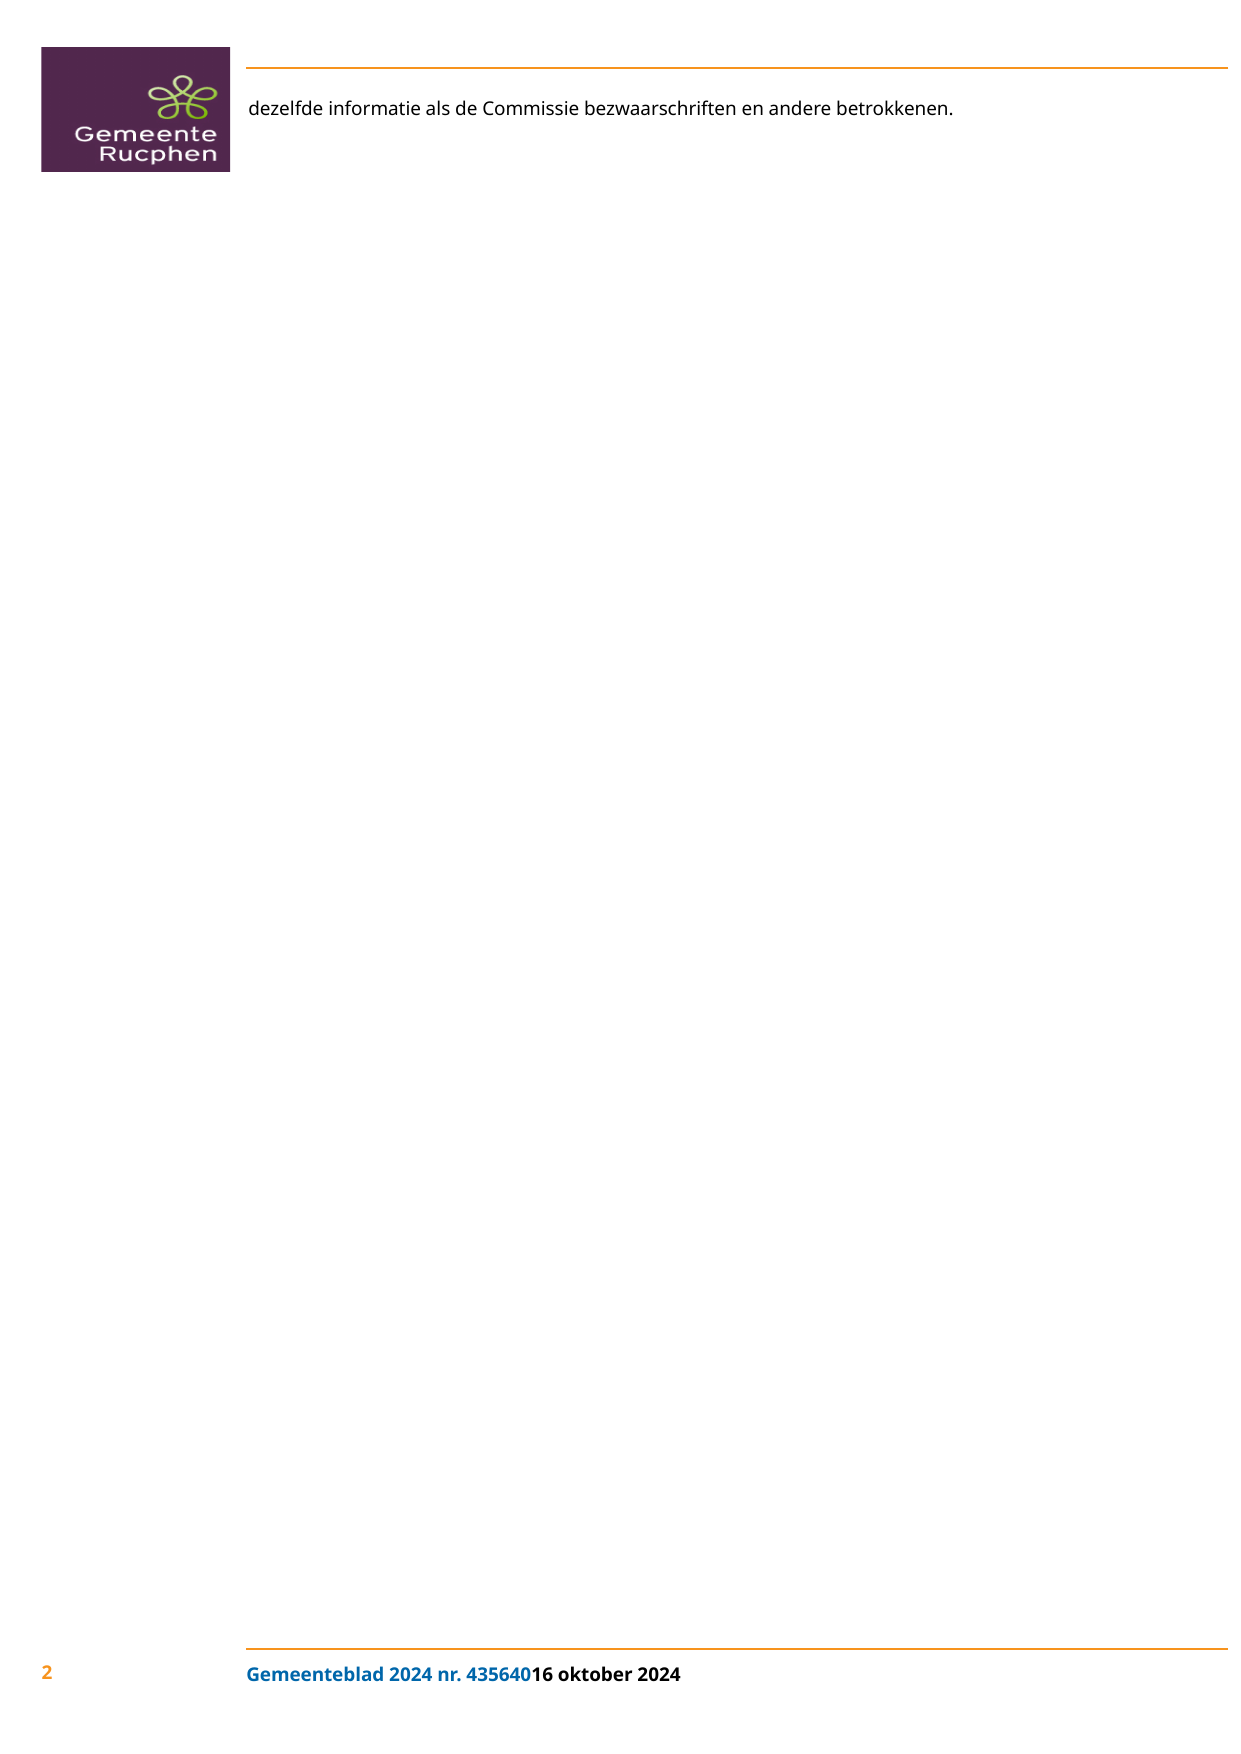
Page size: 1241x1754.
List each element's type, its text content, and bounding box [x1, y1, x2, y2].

picture [41, 47, 231, 172]
text dezelfde informatie als de Commissie bezwaarschriften en andere betrokkenen. [248, 95, 1152, 121]
